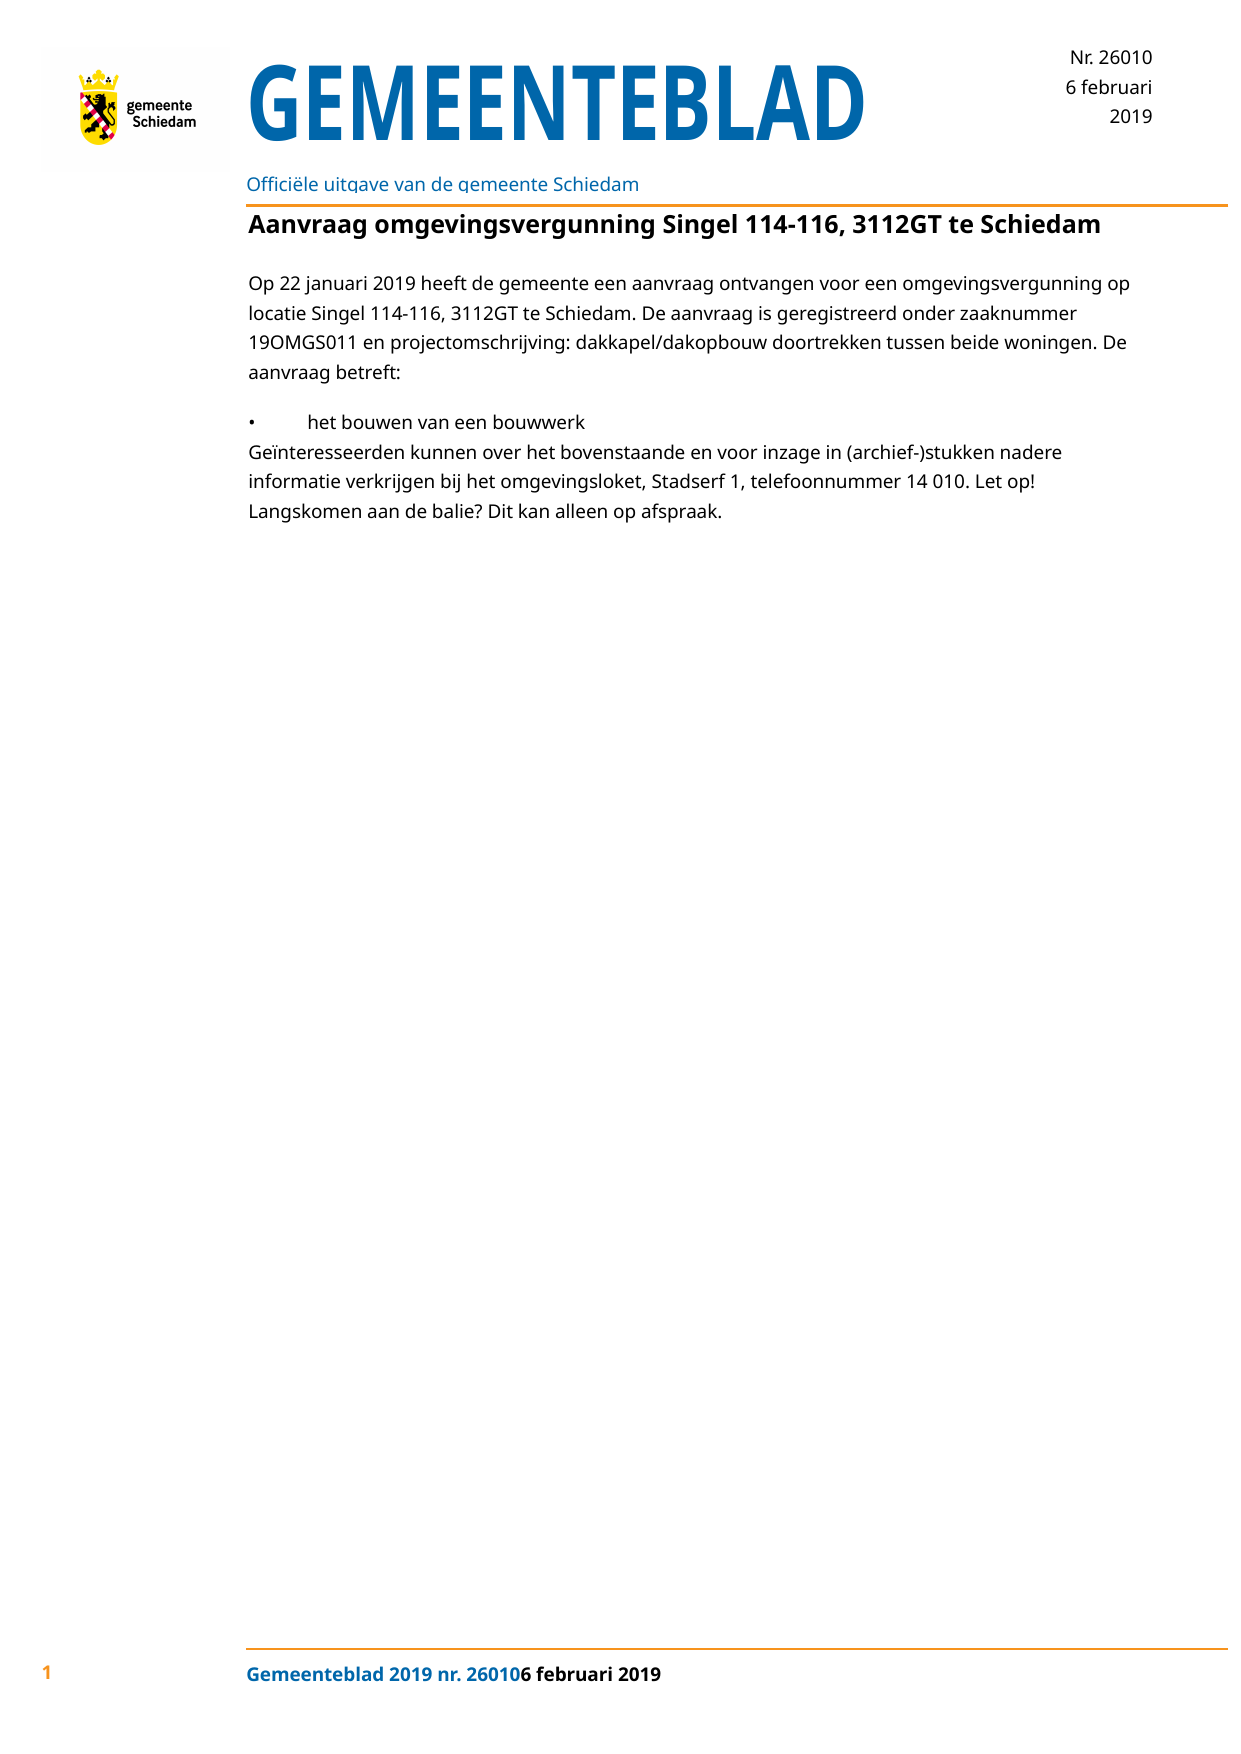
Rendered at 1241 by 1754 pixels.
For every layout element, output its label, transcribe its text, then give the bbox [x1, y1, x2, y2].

list het bouwen van een bouwwerk [248, 409, 1152, 435]
text Aanvraag omgevingsvergunning Singel 114-116, 3112GT te Schiedam [248, 207, 1152, 241]
picture [41, 47, 231, 172]
text Geïnteresseerden kunnen over het bovenstaande en voor inzage in (archief-)stukken nadere informatie verkrijgen bij het omgevingsloket, Stadserf 1, telefoonnummer 14 010. Let op! Langskomen aan de balie? Dit kan alleen op afspraak. [248, 439, 1152, 524]
text Op 22 januari 2019 heeft de gemeente een aanvraag ontvangen voor een omgevingsvergunning op locatie Singel 114-116, 3112GT te Schiedam. De aanvraag is geregistreerd onder zaaknummer 19OMGS011 en projectomschrijving: dakkapel/dakopbouw doortrekken tussen beide woningen. De aanvraag betreft: [248, 270, 1152, 385]
